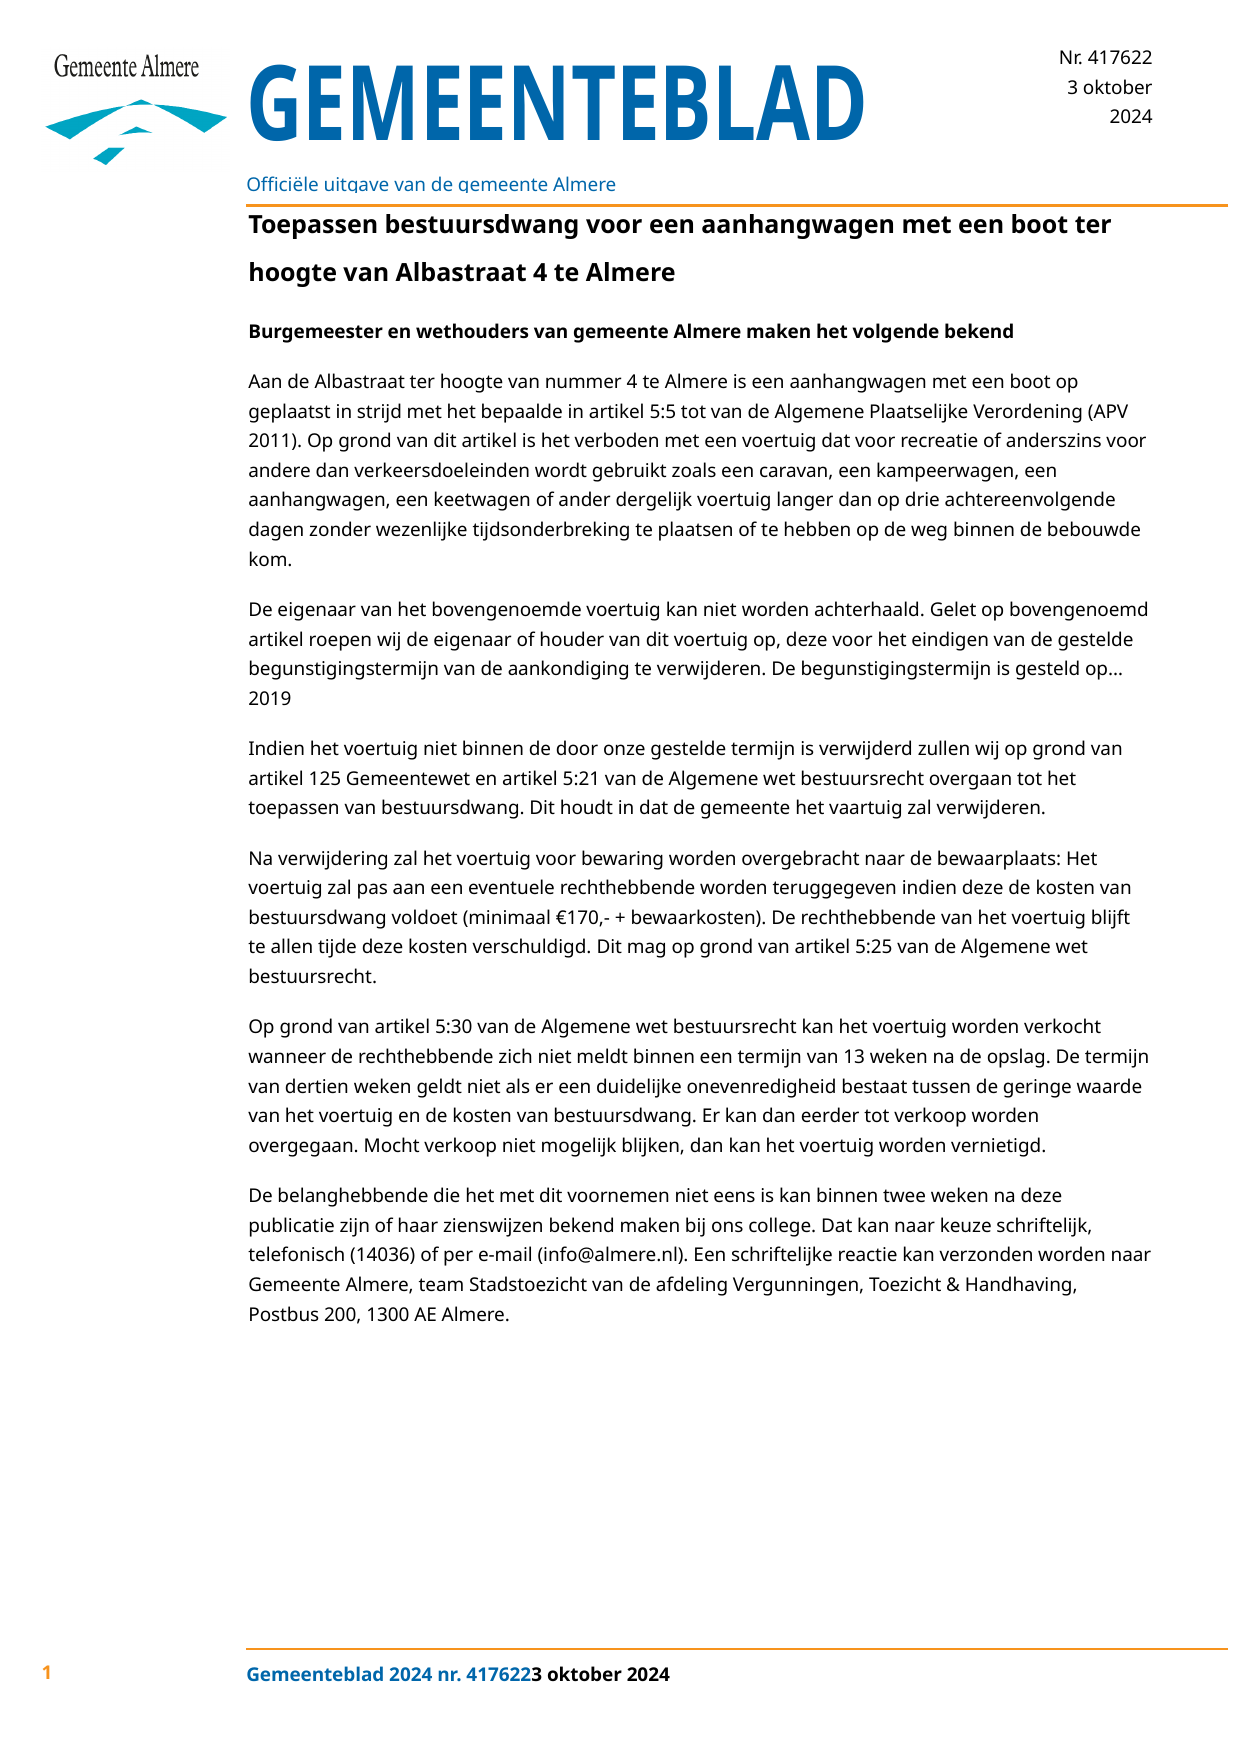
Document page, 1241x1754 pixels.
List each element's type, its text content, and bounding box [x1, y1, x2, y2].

text Aan de Albastraat ter hoogte van nummer 4 te Almere is een aanhangwagen met een boot op geplaatst in strijd met het bepaalde in artikel 5:5 tot van de Algemene Plaatselijke Verordening (APV 2011). Op grond van dit artikel is het verboden met een voertuig dat voor recreatie of anderszins voor andere dan verkeersdoeleinden wordt gebruikt zoals een caravan, een kampeerwagen, een aanhangwagen, een keetwagen of ander dergelijk voertuig langer dan op drie achtereenvolgende dagen zonder wezenlijke tijdsonderbreking te plaatsen of te hebben op de weg binnen de bebouwde kom. [248, 368, 1152, 572]
text Na verwijdering zal het voertuig voor bewaring worden overgebracht naar de bewaarplaats: Het voertuig zal pas aan een eventuele rechthebbende worden teruggegeven indien deze de kosten van bestuursdwang voldoet (minimaal €170,- + bewaarkosten). De rechthebbende van het voertuig blijft te allen tijde deze kosten verschuldigd. Dit mag op grond van artikel 5:25 van de Algemene wet bestuursrecht. [248, 845, 1152, 989]
text Toepassen bestuursdwang voor een aanhangwagen met een boot ter hoogte van Albastraat 4 te Almere [248, 207, 1152, 288]
text Burgemeester en wethouders van gemeente Almere maken het volgende bekend [248, 318, 1152, 344]
picture [41, 47, 231, 172]
text De eigenaar van het bovengenoemde voertuig kan niet worden achterhaald. Gelet op bovengenoemd artikel roepen wij de eigenaar of houder van dit voertuig op, deze voor het eindigen van de gestelde begunstigingstermijn van de aankondiging te verwijderen. De begunstigingstermijn is gesteld op…2019 [248, 596, 1152, 711]
text De belanghebbende die het met dit voornemen niet eens is kan binnen twee weken na deze publicatie zijn of haar zienswijzen bekend maken bij ons college. Dat kan naar keuze schriftelijk, telefonisch (14036) of per e-mail (info@almere.nl). Een schriftelijke reactie kan verzonden worden naar Gemeente Almere, team Stadstoezicht van de afdeling Vergunningen, Toezicht & Handhaving, Postbus 200, 1300 AE Almere. [248, 1182, 1152, 1327]
text Indien het voertuig niet binnen de door onze gestelde termijn is verwijderd zullen wij op grond van artikel 125 Gemeentewet en artikel 5:21 van de Algemene wet bestuursrecht overgaan tot het toepassen van bestuursdwang. Dit houdt in dat de gemeente het vaartuig zal verwijderen. [248, 735, 1152, 820]
text Op grond van artikel 5:30 van de Algemene wet bestuursrecht kan het voertuig worden verkocht wanneer de rechthebbende zich niet meldt binnen een termijn van 13 weken na de opslag. De termijn van dertien weken geldt niet als er een duidelijke onevenredigheid bestaat tussen de geringe waarde van het voertuig en de kosten van bestuursdwang. Er kan dan eerder tot verkoop worden overgegaan. Mocht verkoop niet mogelijk blijken, dan kan het voertuig worden vernietigd. [248, 1014, 1152, 1158]
